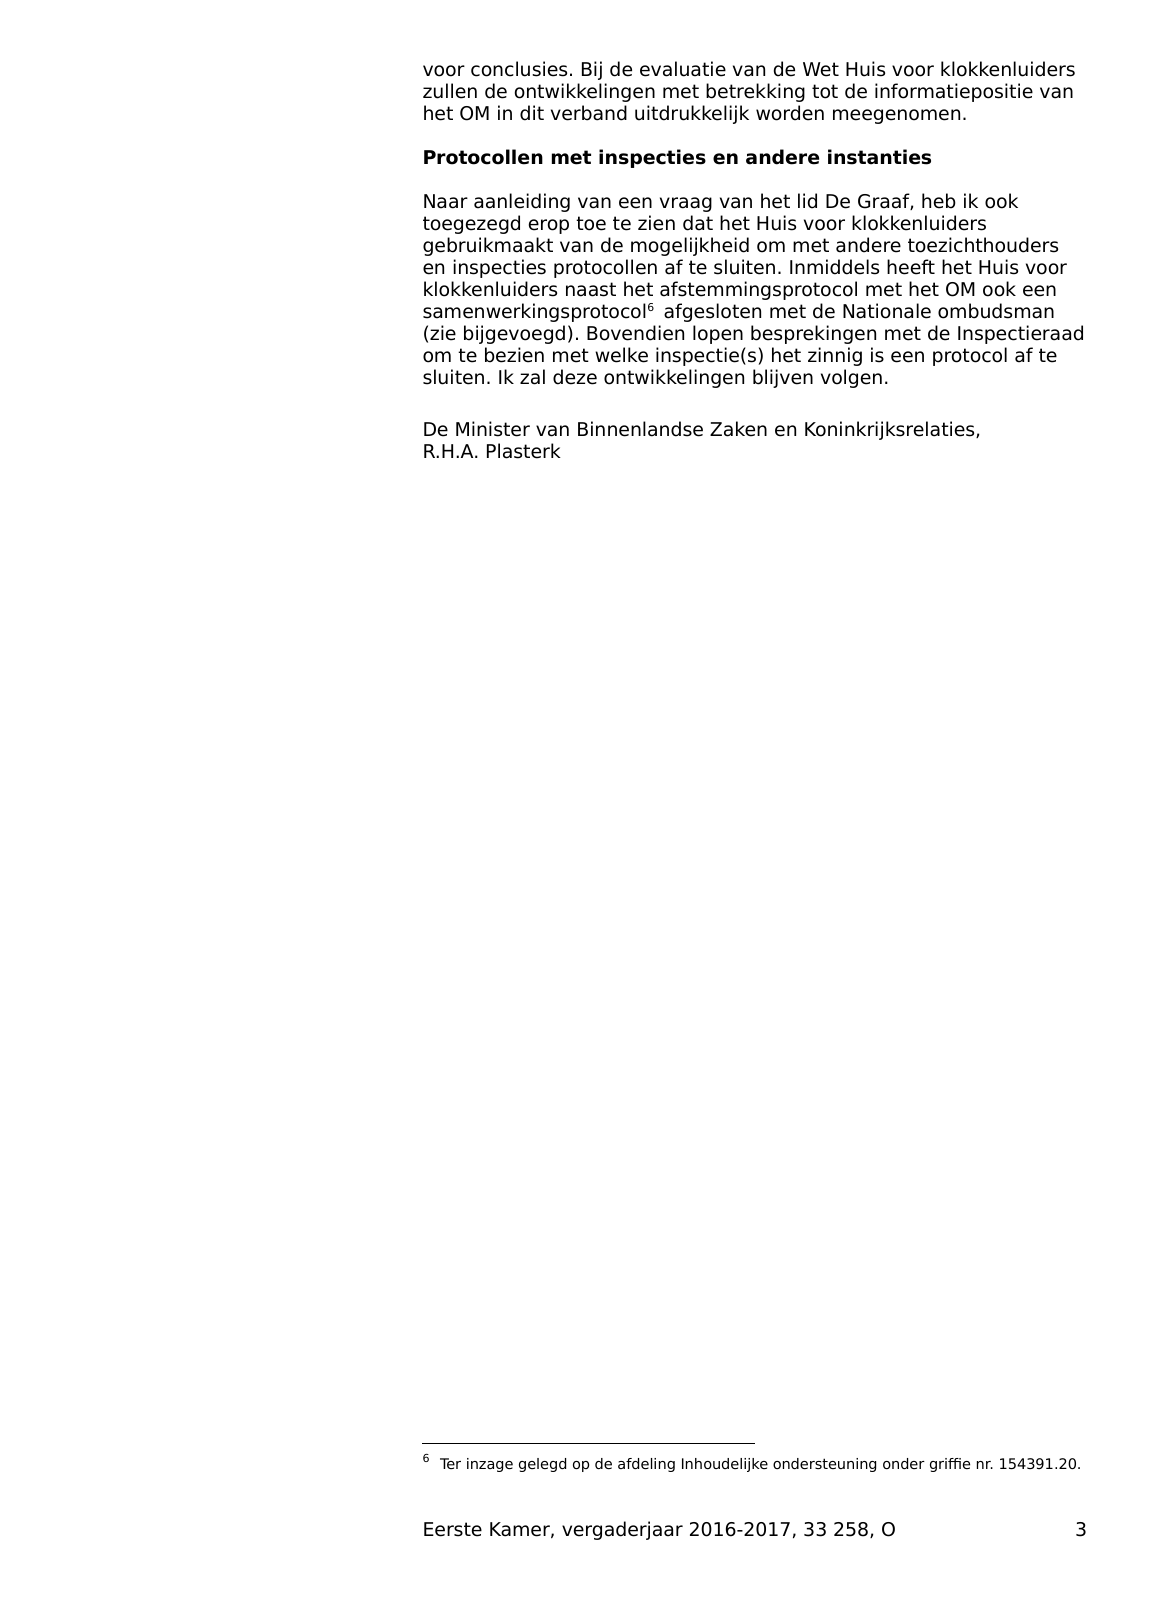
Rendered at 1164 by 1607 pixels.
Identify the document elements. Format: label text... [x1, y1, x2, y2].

subtitle Protocollen met inspecties en andere instanties [422, 147, 1087, 169]
text voor conclusies. Bij de evaluatie van de Wet Huis voor klokkenluiders zullen de ontwikkelingen met betrekking tot de informatiepositie van het OM in dit verband uitdrukkelijk worden meegenomen. [422, 59, 1087, 125]
text Ter inzage gelegd op de afdeling Inhoudelijke ondersteuning onder griffie nr. 154391.20. [422, 1452, 1087, 1474]
text Naar aanleiding van een vraag van het lid De Graaf, heb ik ook toegezegd erop toe te zien dat het Huis voor klokkenluiders gebruikmaakt van de mogelijkheid om met andere toezichthouders en inspecties protocollen af te sluiten. Inmiddels heeft het Huis voor klokkenluiders naast het afstemmingsprotocol met het OM ook een samenwerkingsprotocol afgesloten met de Nationale ombudsman (zie bijgevoegd). Bovendien lopen besprekingen met de Inspectieraad om te bezien met welke inspectie(s) het zinnig is een protocol af te sluiten. Ik zal deze ontwikkelingen blijven volgen. [422, 191, 1087, 389]
text De Minister van Binnenlandse Zaken en Koninkrijksrelaties, R.H.A. Plasterk [422, 419, 1087, 463]
